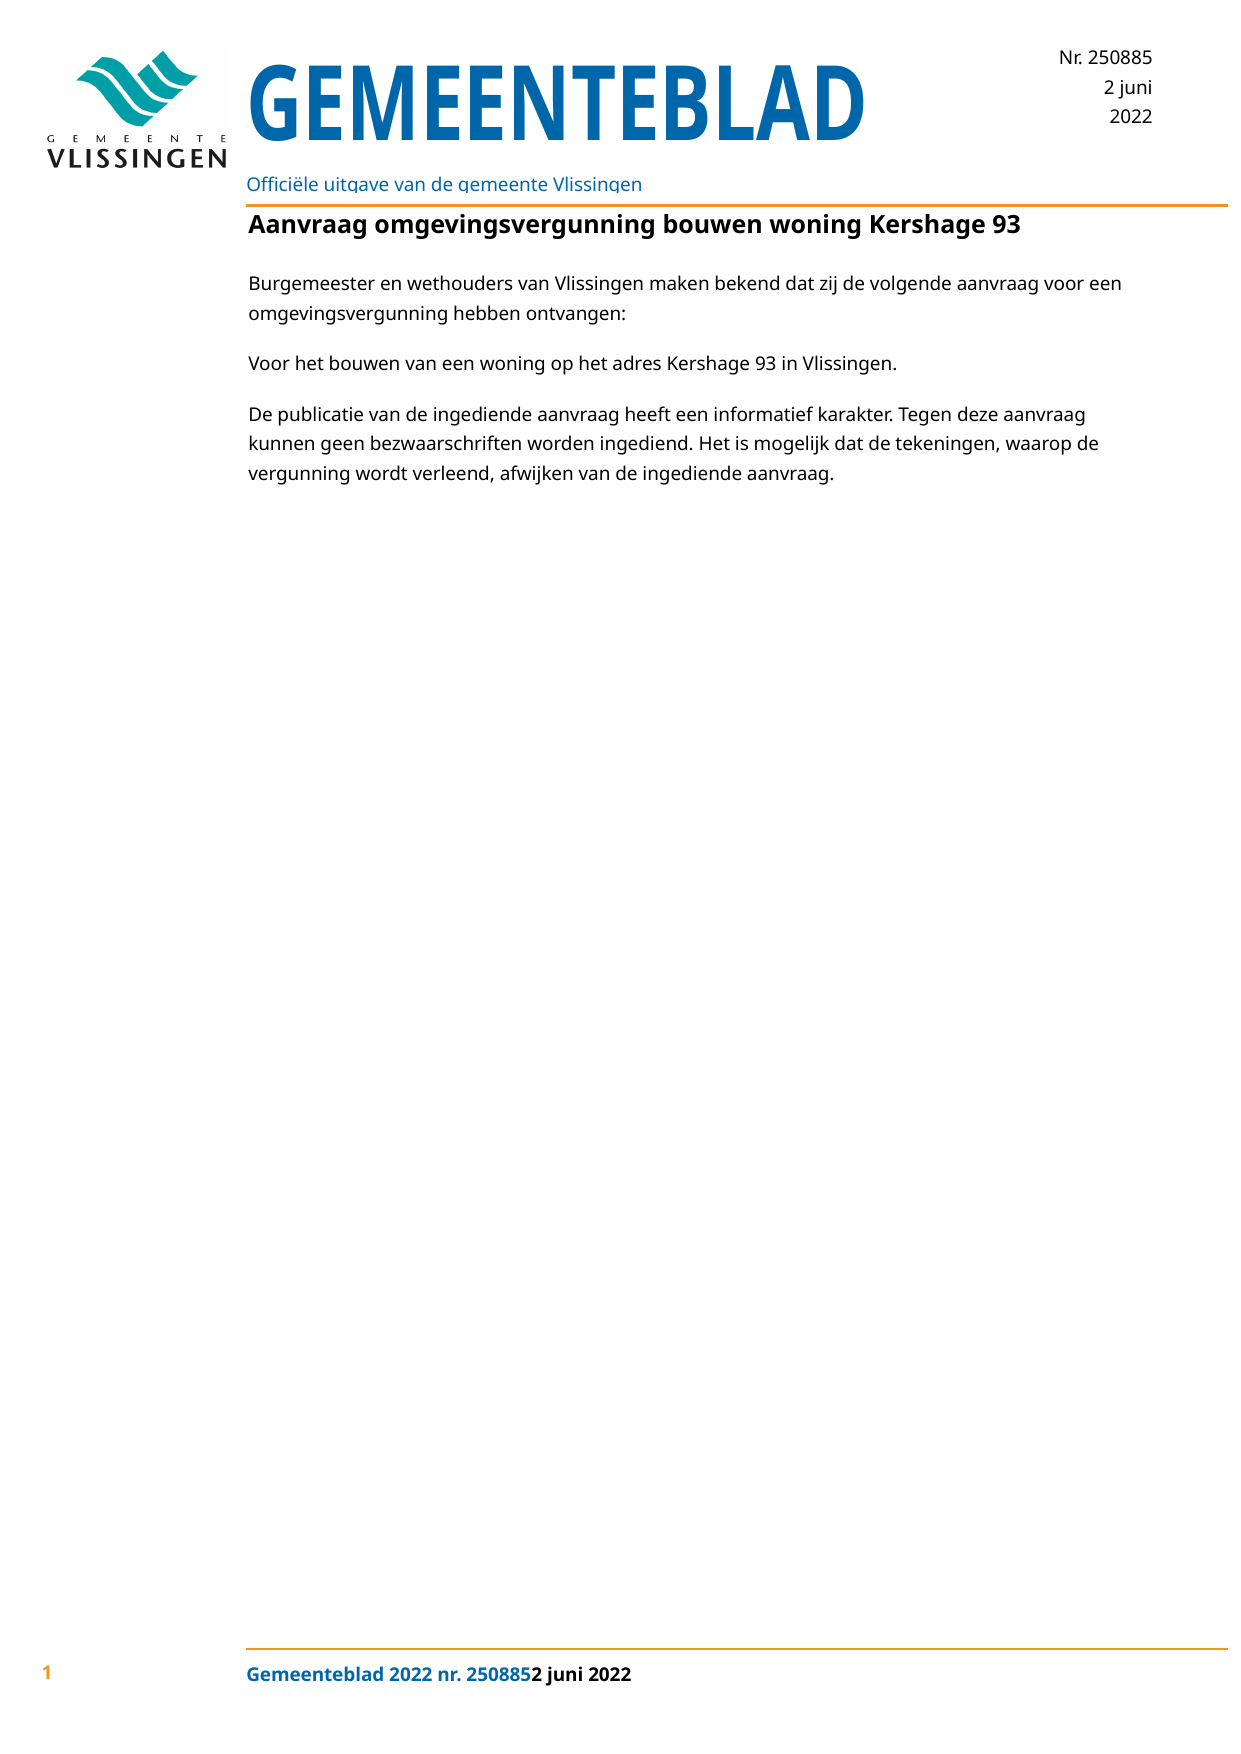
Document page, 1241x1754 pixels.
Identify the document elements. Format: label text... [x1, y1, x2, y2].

picture [41, 47, 231, 172]
text De publicatie van de ingediende aanvraag heeft een informatief karakter. Tegen deze aanvraag kunnen geen bezwaarschriften worden ingediend. Het is mogelijk dat de tekeningen, waarop de vergunning wordt verleend, afwijken van de ingediende aanvraag. [248, 401, 1152, 486]
text Voor het bouwen van een woning op het adres Kershage 93 in Vlissingen. [248, 350, 1152, 376]
text Burgemeester en wethouders van Vlissingen maken bekend dat zij de volgende aanvraag voor een omgevingsvergunning hebben ontvangen: [248, 270, 1152, 326]
text Aanvraag omgevingsvergunning bouwen woning Kershage 93 [248, 207, 1152, 241]
